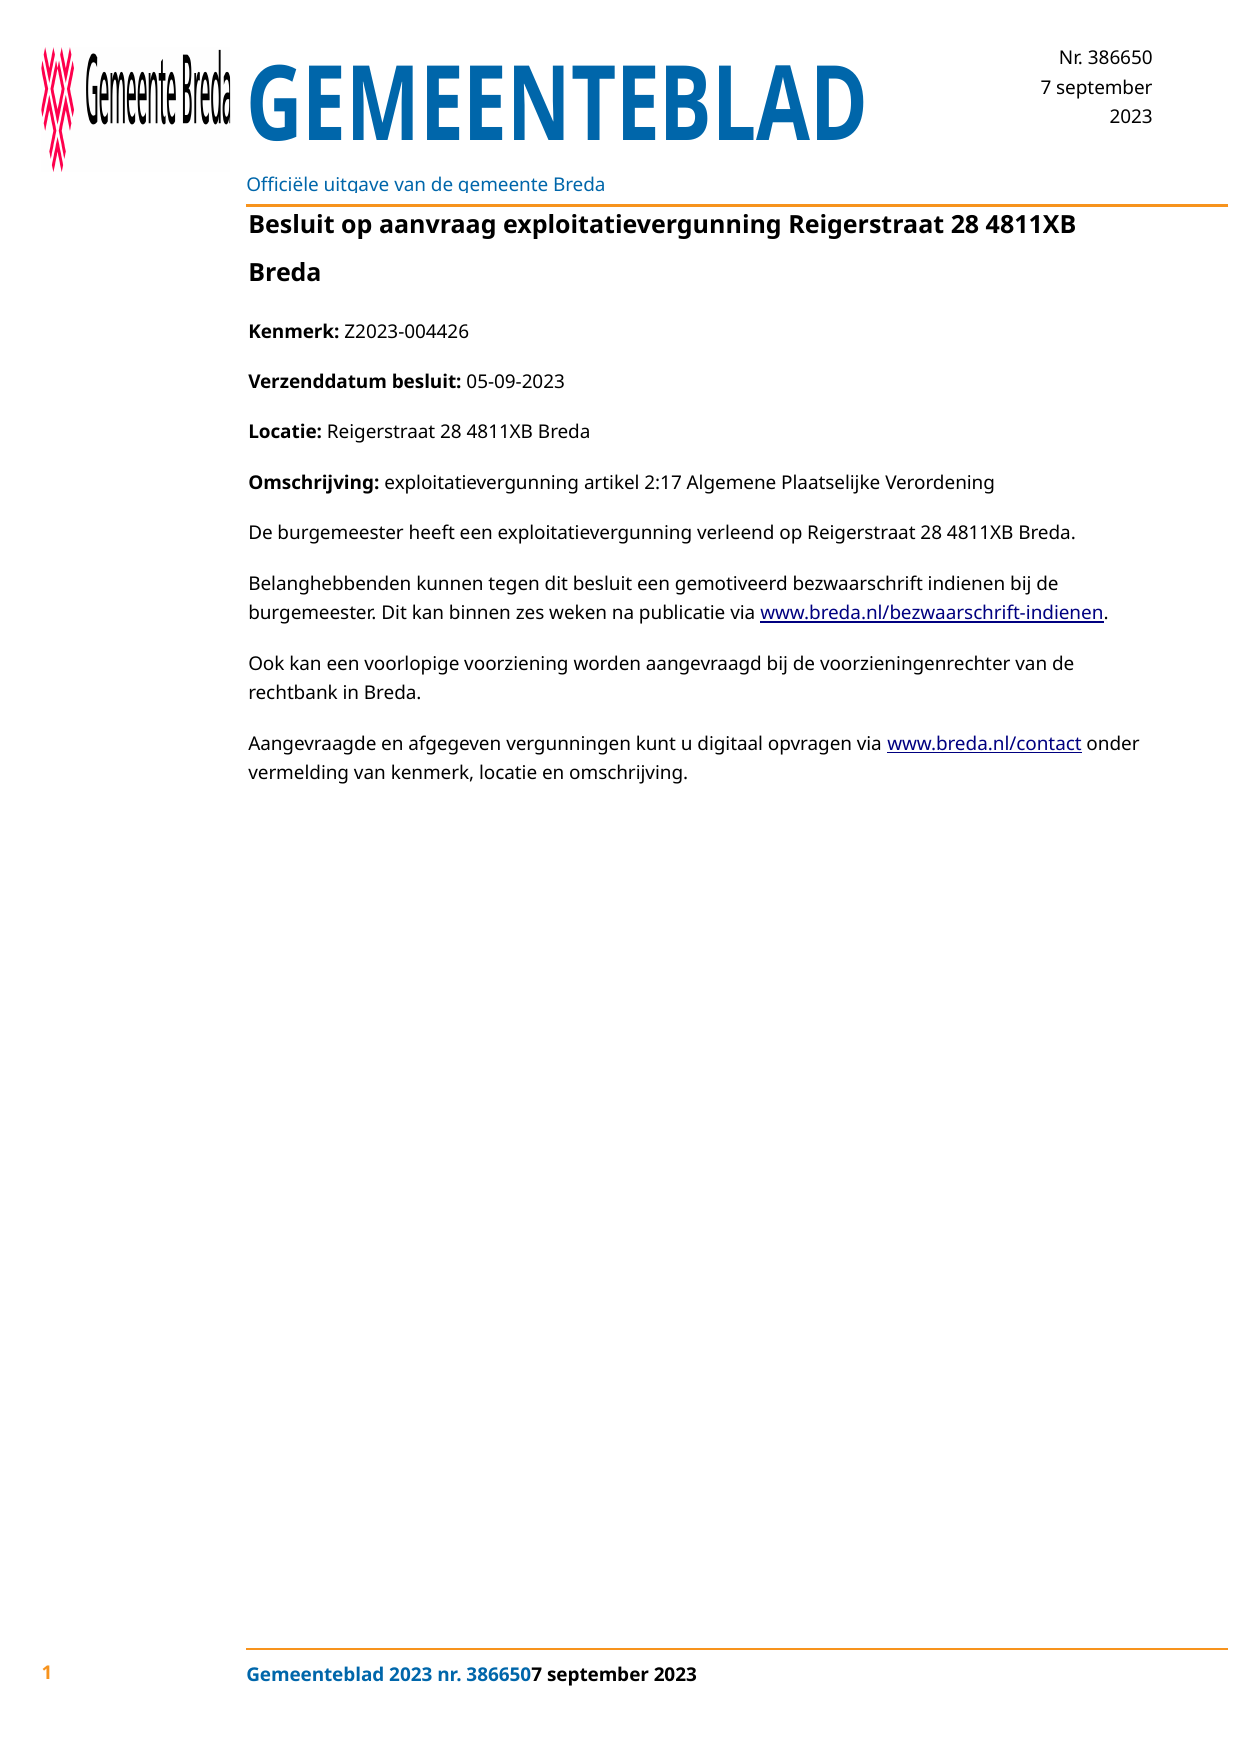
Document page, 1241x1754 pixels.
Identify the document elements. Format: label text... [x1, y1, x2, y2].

text Verzenddatum besluit: 05-09-2023 [248, 368, 1152, 394]
text Belanghebbenden kunnen tegen dit besluit een gemotiveerd bezwaarschrift indienen bij de burgemeester. Dit kan binnen zes weken na publicatie via www.breda.nl/bezwaarschrift-indienen. [248, 570, 1152, 625]
text Besluit op aanvraag exploitatievergunning Reigerstraat 28 4811XB Breda [248, 207, 1152, 288]
text Aangevraagde en afgegeven vergunningen kunt u digitaal opvragen via www.breda.nl/contact onder vermelding van kenmerk, locatie en omschrijving. [248, 730, 1152, 785]
text Locatie: Reigerstraat 28 4811XB Breda [248, 419, 1152, 444]
text Ook kan een voorlopige voorziening worden aangevraagd bij de voorzieningenrechter van de rechtbank in Breda. [248, 650, 1152, 705]
picture [41, 47, 231, 172]
text Omschrijving: exploitatievergunning artikel 2:17 Algemene Plaatselijke Verordening [248, 469, 1152, 495]
text Kenmerk: Z2023-004426 [248, 318, 1152, 344]
text De burgemeester heeft een exploitatievergunning verleend op Reigerstraat 28 4811XB Breda. [248, 519, 1152, 545]
